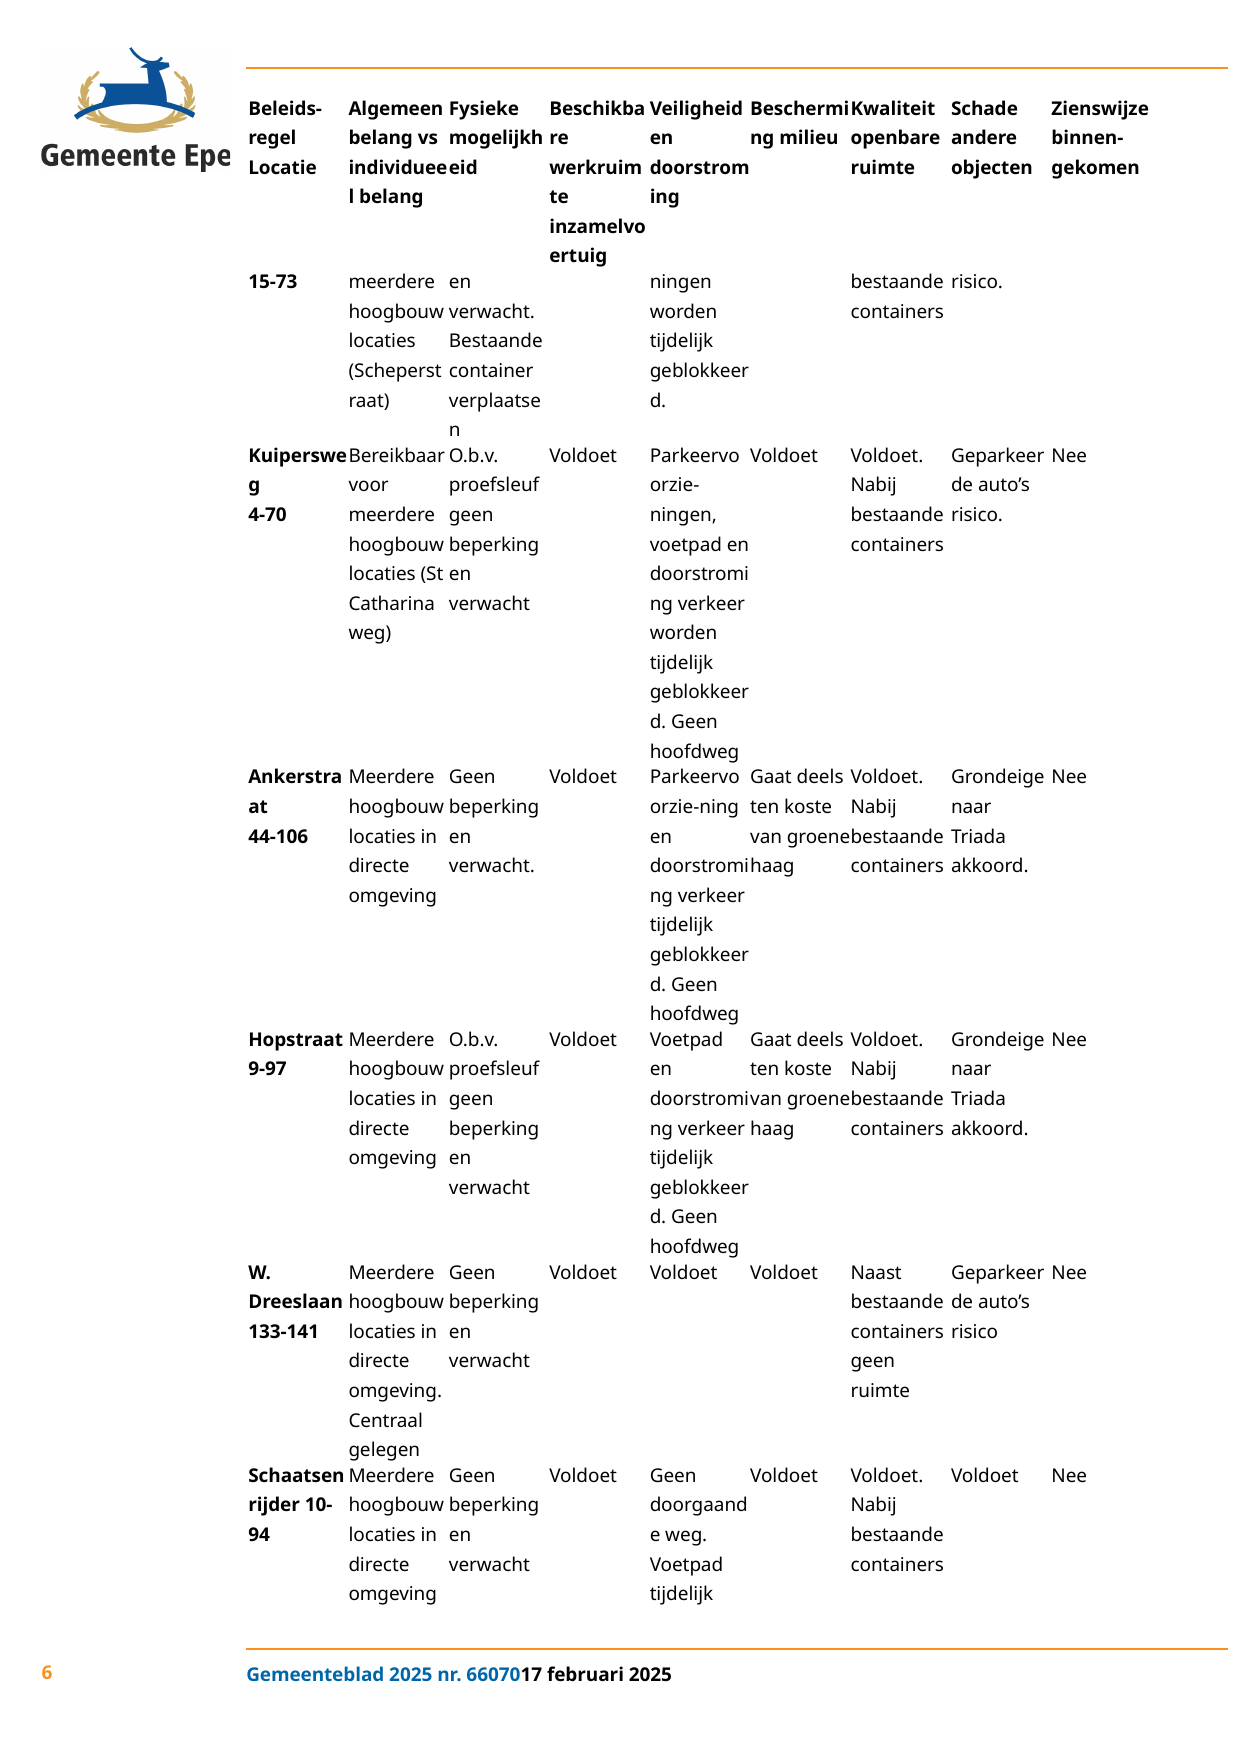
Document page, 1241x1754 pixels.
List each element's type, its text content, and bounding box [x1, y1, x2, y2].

table_cell Nee [1051, 1259, 1152, 1462]
table_cell Parkeervoorzie-ning en doorstroming verkeer tijdelijk geblokkeerd. Geen hoofdweg [650, 764, 750, 1026]
table_cell Geen beperkingen verwacht [449, 1259, 549, 1462]
table_cell O.b.v. proefsleuf geen beperkingen verwacht [449, 442, 549, 764]
table_cell Voldoet [650, 1259, 750, 1462]
table_cell Hopstraat 9-97 [248, 1026, 348, 1259]
table_header Fysieke mogelijkheid [449, 95, 549, 268]
table_header Beschikbare werkruimte inzamelvoertuig [549, 95, 649, 268]
table_cell Nee [1051, 1026, 1152, 1259]
table_cell Schaatsenrijder 10-94 [248, 1462, 348, 1606]
table_cell Grondeigenaar Triada akkoord. [951, 1026, 1051, 1259]
table_cell Gaat deels ten koste van groene haag [750, 764, 850, 1026]
table_cell Voldoet [549, 442, 649, 764]
table_header Algemeen belang vs individueel belang [348, 95, 449, 268]
table_cell Geen beperkingen verwacht [449, 1462, 549, 1606]
table_cell risico. [951, 269, 1051, 442]
table_header Schade andere objecten [951, 95, 1051, 268]
table_cell Voldoet [750, 1462, 850, 1606]
table_cell Gaat deels ten koste van groene haag [750, 1026, 850, 1259]
table_cell Voldoet. Nabij bestaande containers [850, 764, 951, 1026]
table_header Kwaliteit openbare ruimte [850, 95, 951, 268]
table_cell Voldoet [750, 1259, 850, 1462]
table_header Zienswijze binnen-gekomen [1051, 95, 1152, 268]
table_cell Geen doorgaande weg. Voetpad tijdelijk [650, 1462, 750, 1606]
table_cell Meerdere hoogbouw locaties in directe omgeving [348, 1026, 449, 1259]
table_header Veiligheid en doorstroming [650, 95, 750, 268]
table_cell Nee [1051, 764, 1152, 1026]
table_cell Bereikbaar voor meerdere hoogbouw locaties (St Catharinaweg) [348, 442, 449, 764]
table_cell Voldoet. Nabij bestaande containers [850, 1026, 951, 1259]
table_cell Geen beperkingen verwacht. [449, 764, 549, 1026]
table_cell Meerdere hoogbouw locaties in directe omgeving. Centraal gelegen [348, 1259, 449, 1462]
table_cell 15-73 [248, 269, 348, 442]
table_cell bestaande containers [850, 269, 951, 442]
table_cell [549, 269, 649, 442]
table_cell Naast bestaande containers geen ruimte [850, 1259, 951, 1462]
table_cell Grondeigenaar Triada akkoord. [951, 764, 1051, 1026]
table_cell Ankerstraat 44-106 [248, 764, 348, 1026]
table_cell Geparkeerde auto’s risico [951, 1259, 1051, 1462]
table_cell meerdere hoogbouw locaties (Scheperstraat) [348, 269, 449, 442]
table_cell Voldoet [549, 1026, 649, 1259]
table_header Bescherming milieu [750, 95, 850, 268]
table_cell Nee [1051, 1462, 1152, 1606]
table_cell Voldoet [549, 1462, 649, 1606]
table_cell Voldoet. Nabij bestaande containers [850, 1462, 951, 1606]
table_cell W. Dreeslaan 133-141 [248, 1259, 348, 1462]
table_cell Parkeervoorzie-ningen, voetpad en doorstroming verkeer worden tijdelijk geblokkeerd. Geen hoofdweg [650, 442, 750, 764]
table_cell ningen worden tijdelijk geblokkeerd. [650, 269, 750, 442]
table_cell Voldoet [750, 442, 850, 764]
table_cell Voldoet [951, 1462, 1051, 1606]
table_cell [750, 269, 850, 442]
table_cell Meerdere hoogbouw locaties in directe omgeving [348, 1462, 449, 1606]
table_cell Voldoet. Nabij bestaande containers [850, 442, 951, 764]
table_cell Geparkeerde auto’s risico. [951, 442, 1051, 764]
table_cell Nee [1051, 442, 1152, 764]
table_cell Voldoet [549, 764, 649, 1026]
table_cell Voldoet [549, 1259, 649, 1462]
picture [41, 47, 231, 172]
table_cell Kuipersweg 4-70 [248, 442, 348, 764]
table_header Beleids- regel Locatie [248, 95, 348, 268]
table_cell [1051, 269, 1152, 442]
table_cell Voetpad en doorstroming verkeer tijdelijk geblokkeerd. Geen hoofdweg [650, 1026, 750, 1259]
table_cell en verwacht. Bestaande container verplaatsen [449, 269, 549, 442]
table_cell O.b.v. proefsleuf geen beperkingen verwacht [449, 1026, 549, 1259]
table_cell Meerdere hoogbouw locaties in directe omgeving [348, 764, 449, 1026]
